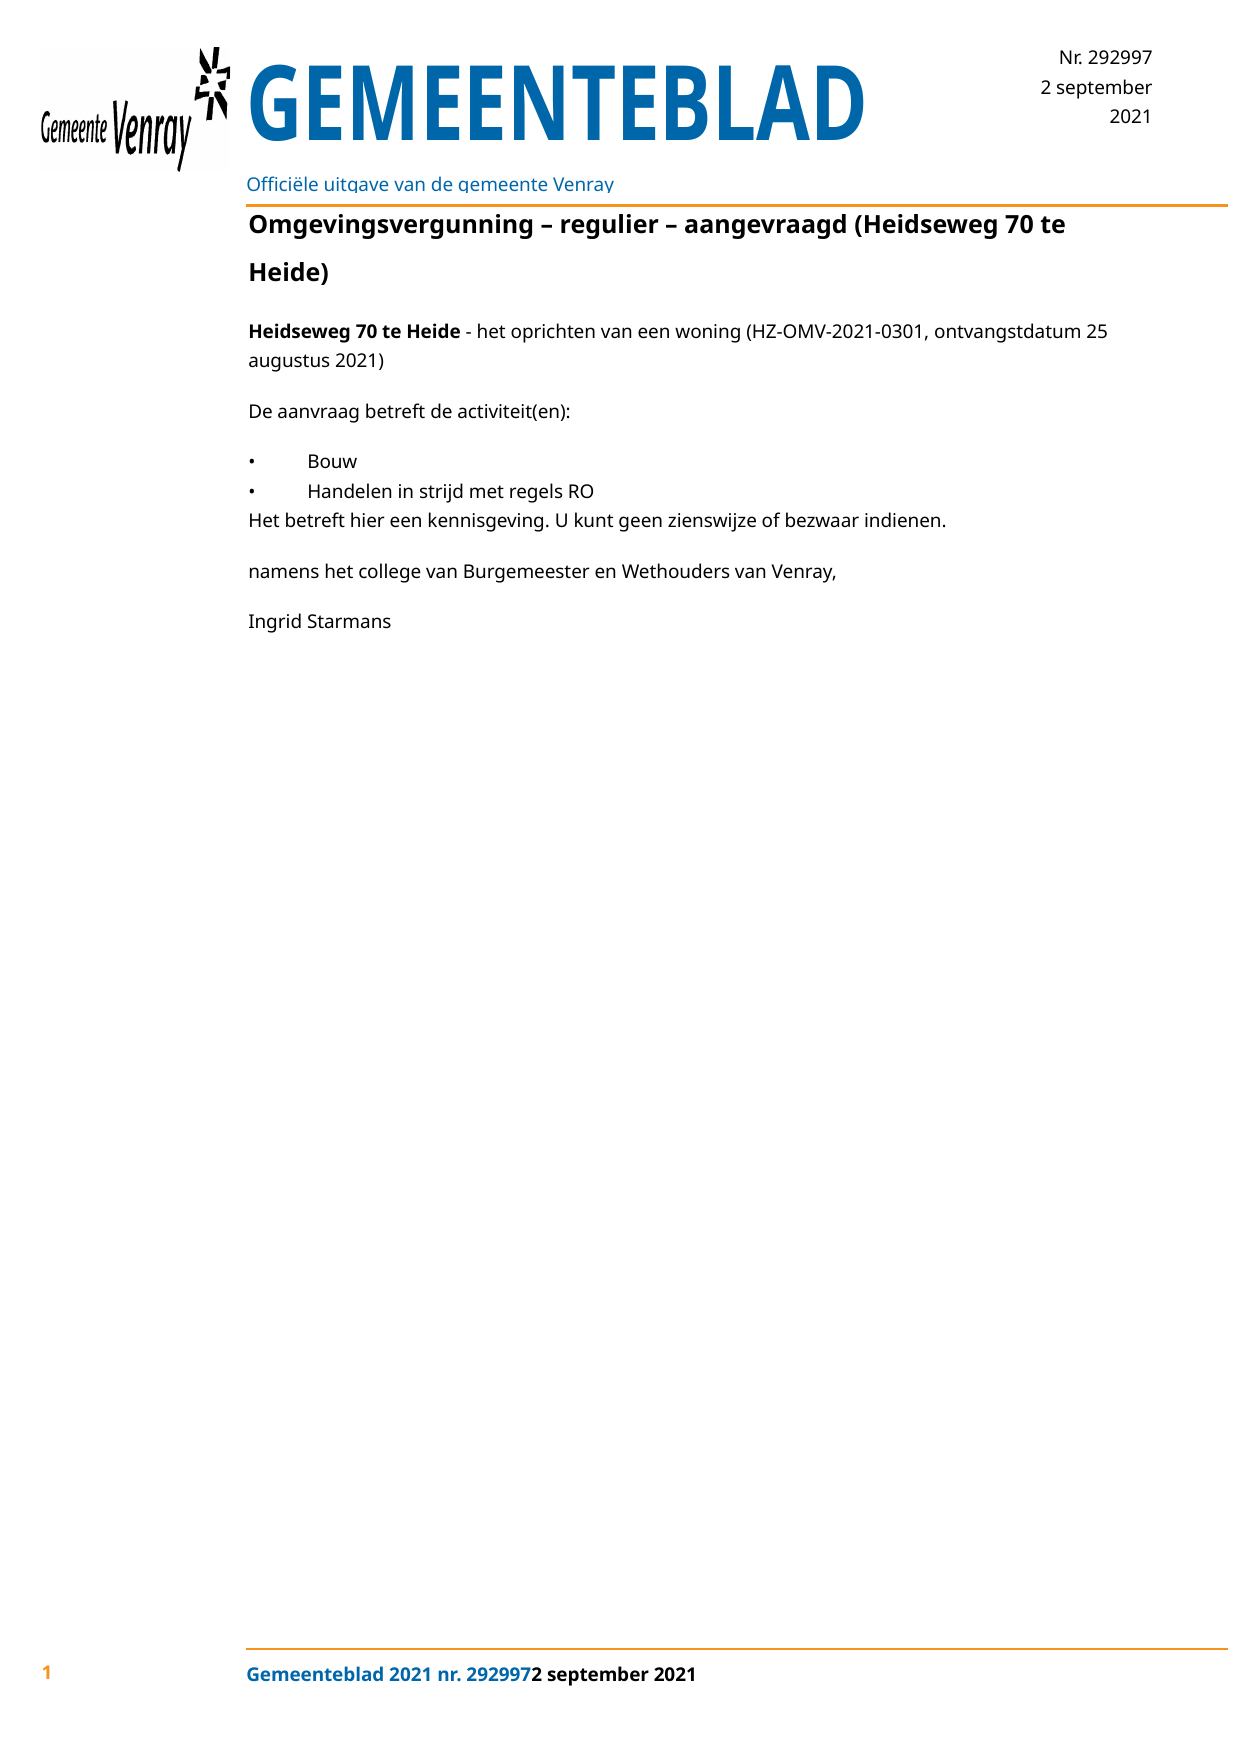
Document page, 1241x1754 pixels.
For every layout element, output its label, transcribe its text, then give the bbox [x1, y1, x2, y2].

text Ingrid Starmans [248, 608, 1152, 634]
picture [41, 47, 231, 172]
text Heidseweg 70 te Heide - het oprichten van een woning (HZ-OMV-2021-0301, ontvangstdatum 25 augustus 2021) [248, 318, 1152, 373]
list Handelen in strijd met regels RO [248, 478, 1152, 504]
text Het betreft hier een kennisgeving. U kunt geen zienswijze of bezwaar indienen. [248, 507, 1152, 533]
text namens het college van Burgemeester en Wethouders van Venray, [248, 558, 1152, 584]
text Omgevingsvergunning – regulier – aangevraagd (Heidseweg 70 te Heide) [248, 207, 1152, 288]
text De aanvraag betreft de activiteit(en): [248, 398, 1152, 424]
list Bouw [248, 448, 1152, 474]
